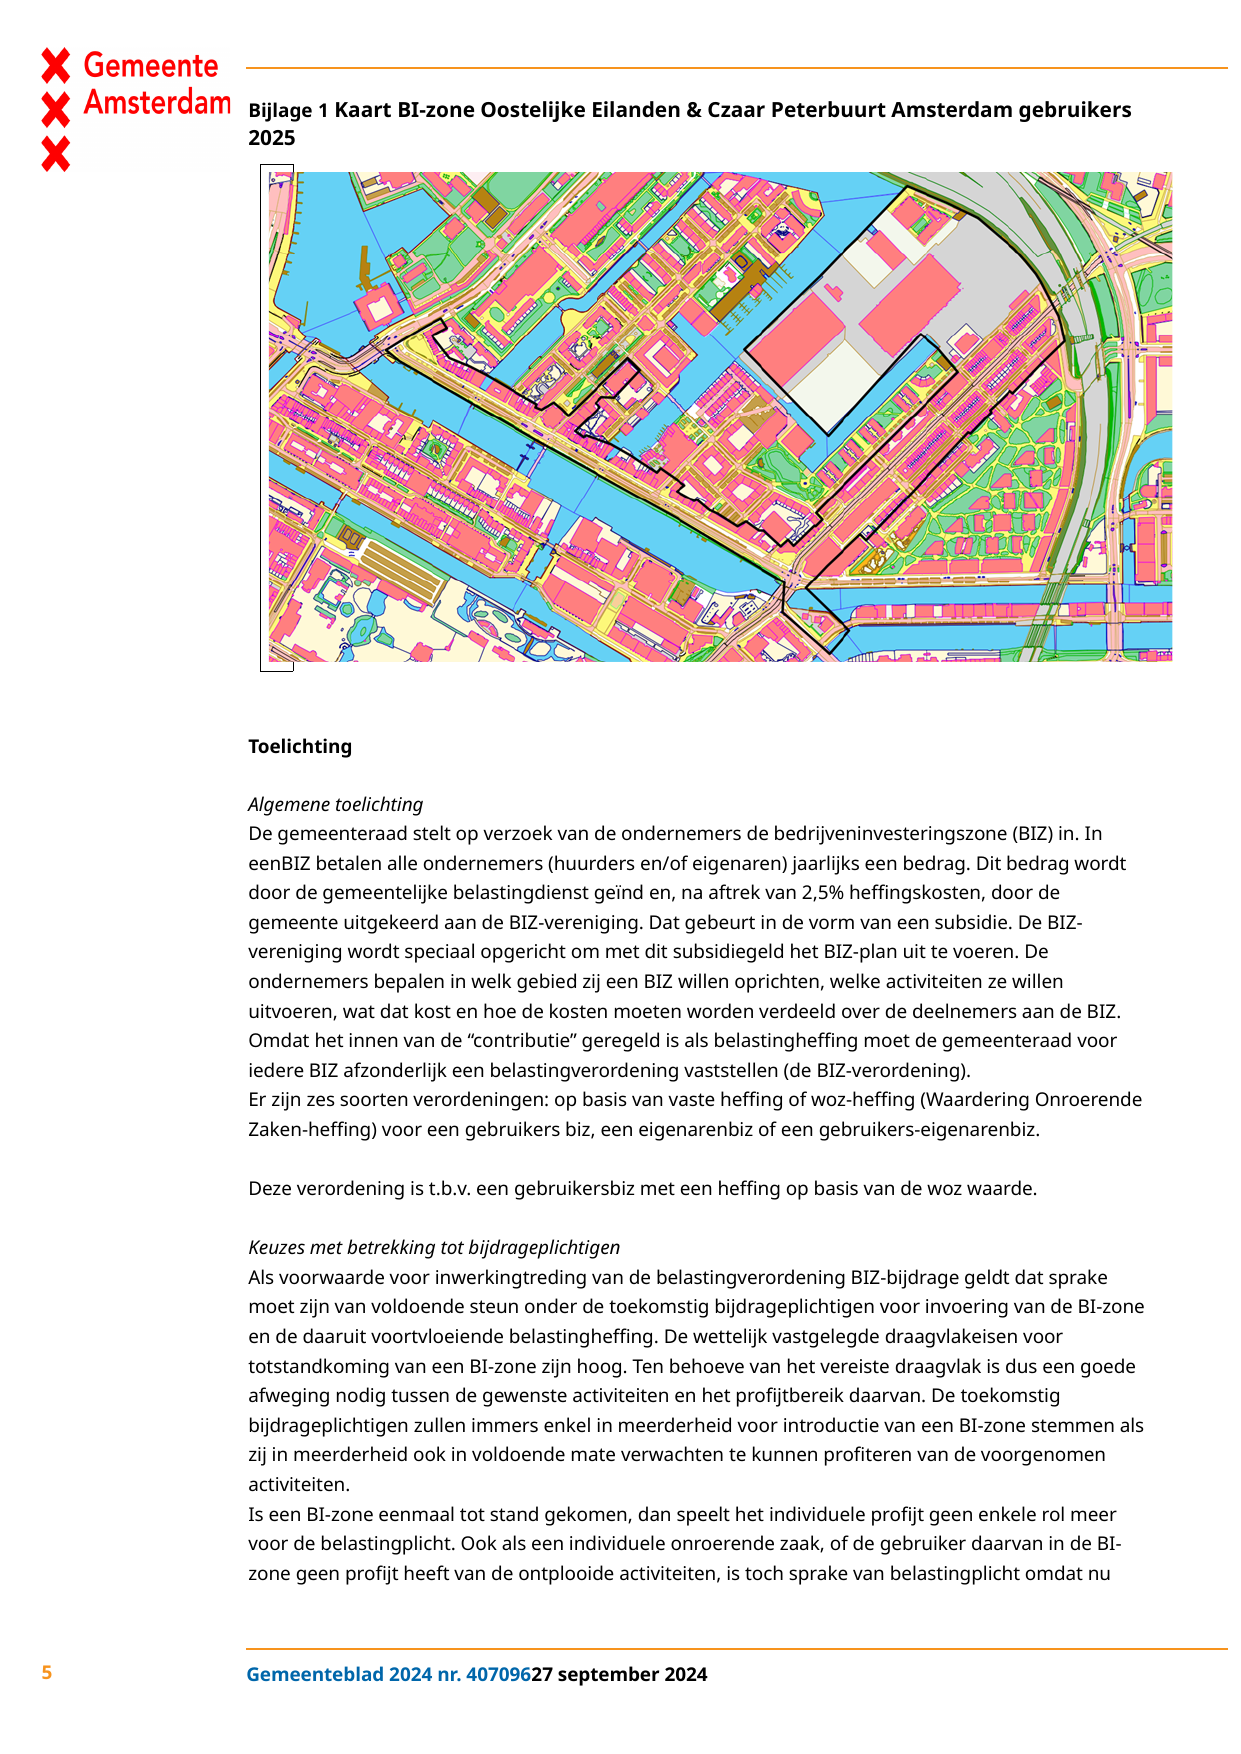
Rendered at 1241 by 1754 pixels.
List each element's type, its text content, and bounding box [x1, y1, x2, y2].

text Deze verordening is t.b.v. een gebruikersbiz met een heffing op basis van de woz waarde. [248, 1175, 1152, 1201]
text Er zijn zes soorten verordeningen: op basis van vaste heffing of woz-heffing (Waardering Onroerende Zaken-heffing) voor een gebruikers biz, een eigenarenbiz of een gebruikers-eigenarenbiz. [248, 1087, 1152, 1142]
picture [41, 47, 231, 172]
text De gemeenteraad stelt op verzoek van de ondernemers de bedrijveninvesteringszone (BIZ) in. In eenBIZ betalen alle ondernemers (huurders en/of eigenaren) jaarlijks een bedrag. Dit bedrag wordt door de gemeentelijke belastingdienst geïnd en, na aftrek van 2,5% heffingskosten, door de gemeente uitgekeerd aan de BIZ-vereniging. Dat gebeurt in de vorm van een subsidie. De BIZ-vereniging wordt speciaal opgericht om met dit subsidiegeld het BIZ-plan uit te voeren. De ondernemers bepalen in welk gebied zij een BIZ willen oprichten, welke activiteiten ze willen uitvoeren, wat dat kost en hoe de kosten moeten worden verdeeld over de deelnemers aan de BIZ. [248, 820, 1152, 1023]
text Is een BI-zone eenmaal tot stand gekomen, dan speelt het individuele profijt geen enkele rol meer voor de belastingplicht. Ook als een individuele onroerende zaak, of de gebruiker daarvan in de BI-zone geen profijt heeft van de ontplooide activiteiten, is toch sprake van belastingplicht omdat nu [248, 1501, 1152, 1586]
text Toelichting [248, 722, 1152, 762]
text Bijlage 1 Kaart BI-zone Oostelijke Eilanden & Czaar Peterbuurt Amsterdam gebruikers 2025 [248, 95, 1152, 152]
picture [268, 172, 1173, 662]
text Als voorwaarde voor inwerkingtreding van de belastingverordening BIZ-bijdrage geldt dat sprake moet zijn van voldoende steun onder de toekomstig bijdrageplichtigen voor invoering van de BI-zone en de daaruit voortvloeiende belastingheffing. De wettelijk vastgelegde draagvlakeisen voor totstandkoming van een BI-zone zijn hoog. Ten behoeve van het vereiste draagvlak is dus een goede afweging nodig tussen de gewenste activiteiten en het profijtbereik daarvan. De toekomstig bijdrageplichtigen zullen immers enkel in meerderheid voor introductie van een BI-zone stemmen als zij in meerderheid ook in voldoende mate verwachten te kunnen profiteren van de voorgenomen activiteiten. [248, 1264, 1152, 1497]
text Algemene toelichting [248, 791, 1152, 816]
text Omdat het innen van de “contributie” geregeld is als belastingheffing moet de gemeenteraad voor iedere BIZ afzonderlijk een belastingverordening vaststellen (de BIZ-verordening). [248, 1027, 1152, 1083]
text Keuzes met betrekking tot bijdrageplichtigen [248, 1234, 1152, 1260]
